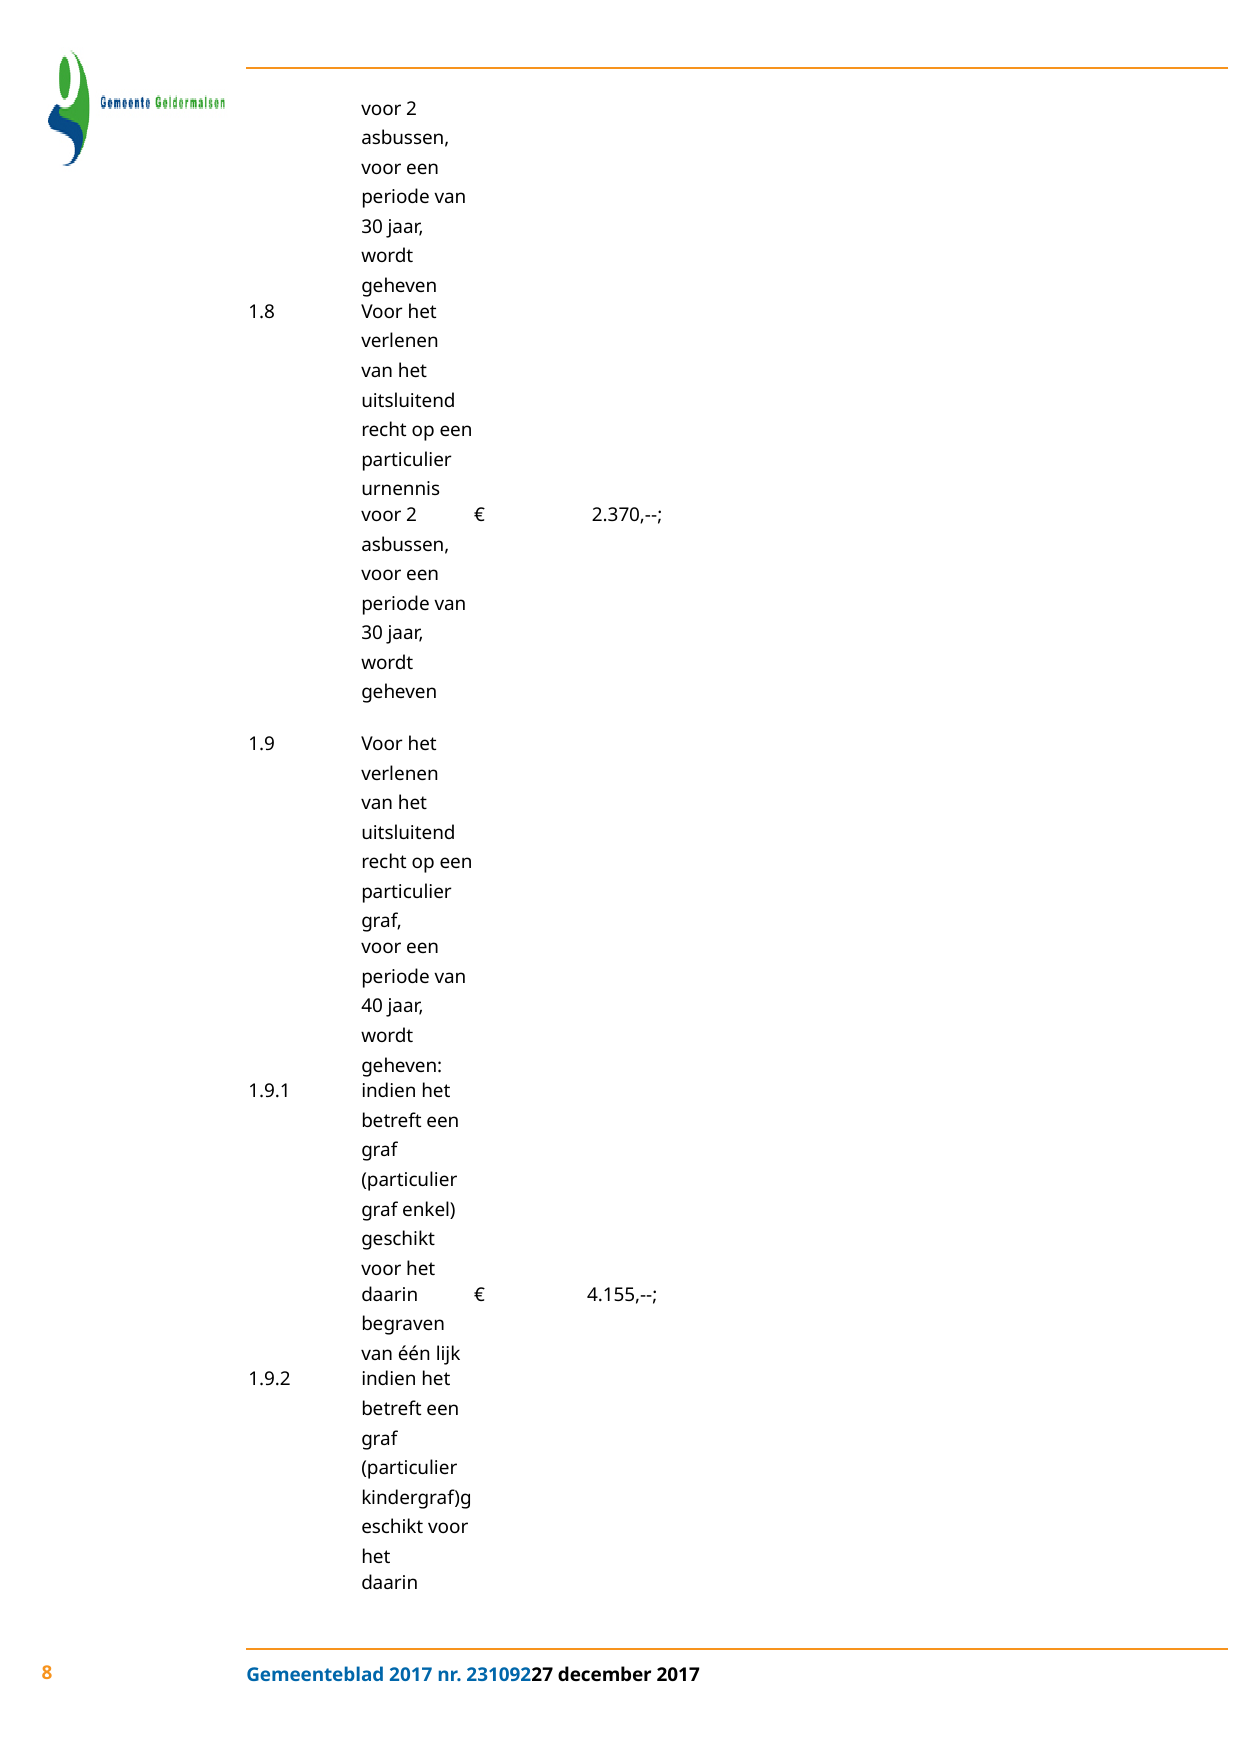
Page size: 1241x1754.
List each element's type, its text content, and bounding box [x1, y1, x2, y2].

table_cell [474, 1366, 587, 1569]
table_cell [587, 1569, 700, 1594]
picture [41, 47, 231, 172]
table_cell daarin begraven van één lijk [361, 1281, 474, 1366]
table_cell [587, 298, 700, 501]
table_cell voor een periode van 40 jaar, wordt geheven: [361, 934, 474, 1077]
table_cell [474, 934, 587, 1077]
table_cell [248, 705, 361, 730]
table_cell [248, 501, 361, 704]
table_cell [474, 95, 587, 298]
table_cell € [474, 1281, 587, 1366]
table_cell [248, 95, 361, 298]
table_cell voor 2 asbussen, voor een periode van 30 jaar, wordt geheven [361, 95, 474, 298]
table_cell 1.9.2 [248, 1366, 361, 1569]
table_cell 1.8 [248, 298, 361, 501]
table_cell 4.155,--; [587, 1281, 700, 1366]
table_cell Voor het verlenen van het uitsluitend recht op een particulier urnennis [361, 298, 474, 501]
table_cell [587, 1366, 700, 1569]
table_cell [248, 934, 361, 1077]
table_cell [474, 1078, 587, 1281]
table_cell € [474, 501, 587, 704]
table_cell [248, 1281, 361, 1366]
table_cell [474, 730, 587, 933]
table_cell [587, 95, 700, 298]
table_cell [587, 934, 700, 1077]
table_cell [587, 730, 700, 933]
table_cell indien het betreft een graf (particulier graf enkel) geschikt voor het [361, 1078, 474, 1281]
table_cell 2.370,--; [587, 501, 700, 704]
table_cell [587, 1078, 700, 1281]
table_cell daarin [361, 1569, 474, 1594]
table_cell [474, 705, 587, 730]
table_cell voor 2 asbussen, voor een periode van 30 jaar, wordt geheven [361, 501, 474, 704]
table_cell [587, 705, 700, 730]
table_cell [474, 298, 587, 501]
table_cell [361, 705, 474, 730]
table_cell [474, 1569, 587, 1594]
table_cell 1.9 [248, 730, 361, 933]
table_cell 1.9.1 [248, 1078, 361, 1281]
table_cell Voor het verlenen van het uitsluitend recht op een particulier graf, [361, 730, 474, 933]
table_cell indien het betreft een graf (particulier kindergraf)geschikt voor het [361, 1366, 474, 1569]
table_cell [248, 1569, 361, 1594]
